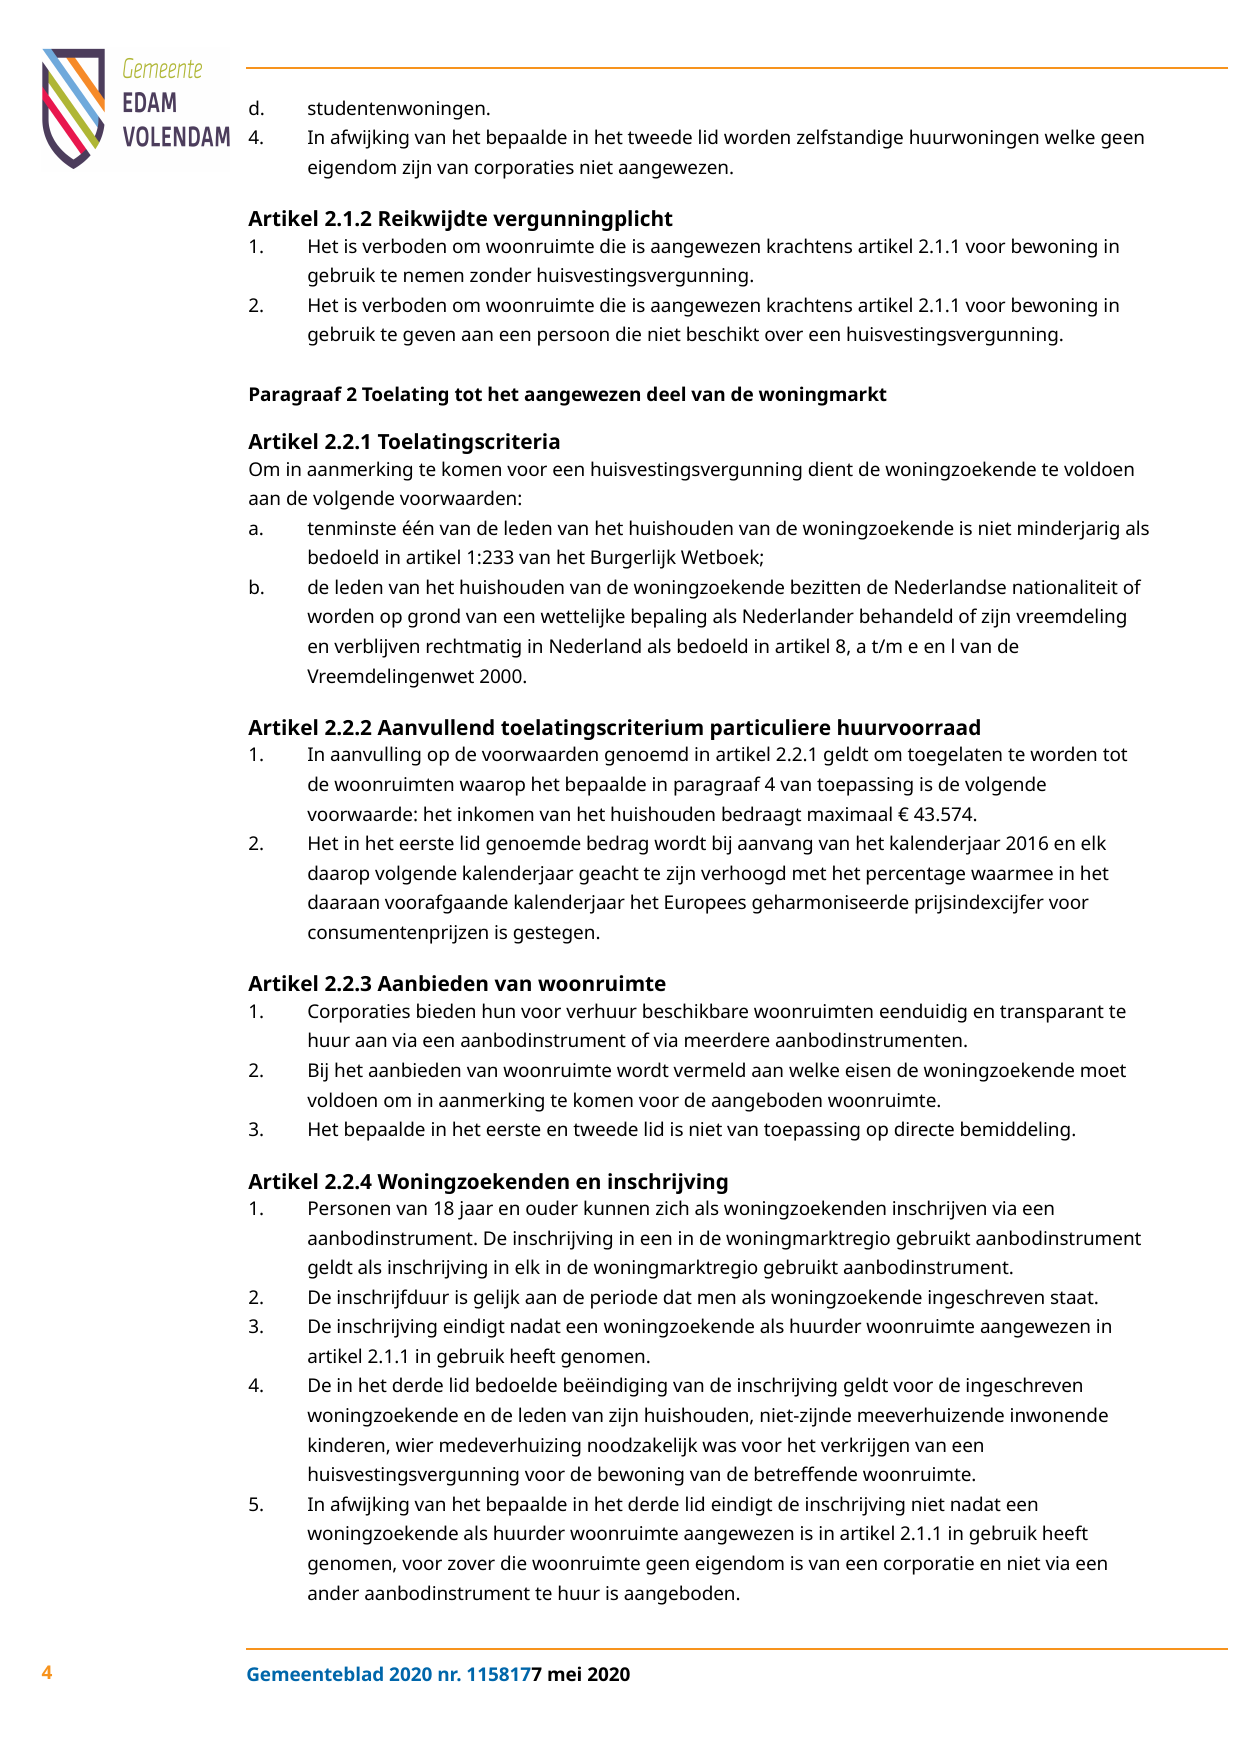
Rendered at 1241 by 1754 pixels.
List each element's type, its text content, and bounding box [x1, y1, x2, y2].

text Om in aanmerking te komen voor een huisvestingsvergunning dient de woningzoekende te voldoen aan de volgende voorwaarden: [248, 456, 1152, 511]
list Bij het aanbieden van woonruimte wordt vermeld aan welke eisen de woningzoekende moet voldoen om in aanmerking te komen voor de aangeboden woonruimte. [248, 1057, 1152, 1112]
list De inschrijfduur is gelijk aan de periode dat men als woningzoekende ingeschreven staat. [248, 1284, 1152, 1310]
list studentenwoningen. [248, 95, 1152, 121]
list Het bepaalde in het eerste en tweede lid is niet van toepassing op directe bemiddeling. [248, 1116, 1152, 1142]
text Artikel 2.2.4 Woningzoekenden en inschrijving [248, 1167, 1152, 1195]
list In aanvulling op de voorwaarden genoemd in artikel 2.2.1 geldt om toegelaten te worden tot de woonruimten waarop het bepaalde in paragraaf 4 van toepassing is de volgende voorwaarde: het inkomen van het huishouden bedraagt maximaal € 43.574. [248, 742, 1152, 827]
text Artikel 2.1.2 Reikwijdte vergunningplicht [248, 204, 1152, 233]
text Paragraaf 2 Toelating tot het aangewezen deel van de woningmarkt [248, 381, 1152, 406]
list In afwijking van het bepaalde in het tweede lid worden zelfstandige huurwoningen welke geen eigendom zijn van corporaties niet aangewezen. [248, 124, 1152, 180]
list Corporaties bieden hun voor verhuur beschikbare woonruimten eenduidig en transparant te huur aan via een aanbodinstrument of via meerdere aanbodinstrumenten. [248, 998, 1152, 1053]
list tenminste één van de leden van het huishouden van de woningzoekende is niet minderjarig als bedoeld in artikel 1:233 van het Burgerlijk Wetboek; [248, 515, 1152, 570]
text Artikel 2.2.3 Aanbieden van woonruimte [248, 969, 1152, 998]
picture [41, 47, 231, 172]
list De inschrijving eindigt nadat een woningzoekende als huurder woonruimte aangewezen in artikel 2.1.1 in gebruik heeft genomen. [248, 1313, 1152, 1369]
text Artikel 2.2.1 Toelatingscriteria [248, 427, 1152, 456]
text Artikel 2.2.2 Aanvullend toelatingscriterium particuliere huurvoorraad [248, 713, 1152, 742]
list Het is verboden om woonruimte die is aangewezen krachtens artikel 2.1.1 voor bewoning in gebruik te geven aan een persoon die niet beschikt over een huisvestingsvergunning. [248, 292, 1152, 347]
list de leden van het huishouden van de woningzoekende bezitten de Nederlandse nationaliteit of worden op grond van een wettelijke bepaling als Nederlander behandeld of zijn vreemdeling en verblijven rechtmatig in Nederland als bedoeld in artikel 8, a t/m e en l van de Vreemdelingenwet 2000. [248, 574, 1152, 688]
list Het in het eerste lid genoemde bedrag wordt bij aanvang van het kalenderjaar 2016 en elk daarop volgende kalenderjaar geacht te zijn verhoogd met het percentage waarmee in het daaraan voorafgaande kalenderjaar het Europees geharmoniseerde prijsindexcijfer voor consumentenprijzen is gestegen. [248, 830, 1152, 945]
list De in het derde lid bedoelde beëindiging van de inschrijving geldt voor de ingeschreven woningzoekende en de leden van zijn huishouden, niet-zijnde meeverhuizende inwonende kinderen, wier medeverhuizing noodzakelijk was voor het verkrijgen van een huisvestingsvergunning voor de bewoning van de betreffende woonruimte. [248, 1373, 1152, 1487]
list Personen van 18 jaar en ouder kunnen zich als woningzoekenden inschrijven via een aanbodinstrument. De inschrijving in een in de woningmarktregio gebruikt aanbodinstrument geldt als inschrijving in elk in de woningmarktregio gebruikt aanbodinstrument. [248, 1195, 1152, 1280]
list Het is verboden om woonruimte die is aangewezen krachtens artikel 2.1.1 voor bewoning in gebruik te nemen zonder huisvestingsvergunning. [248, 233, 1152, 288]
list In afwijking van het bepaalde in het derde lid eindigt de inschrijving niet nadat een woningzoekende als huurder woonruimte aangewezen is in artikel 2.1.1 in gebruik heeft genomen, voor zover die woonruimte geen eigendom is van een corporatie en niet via een ander aanbodinstrument te huur is aangeboden. [248, 1491, 1152, 1606]
